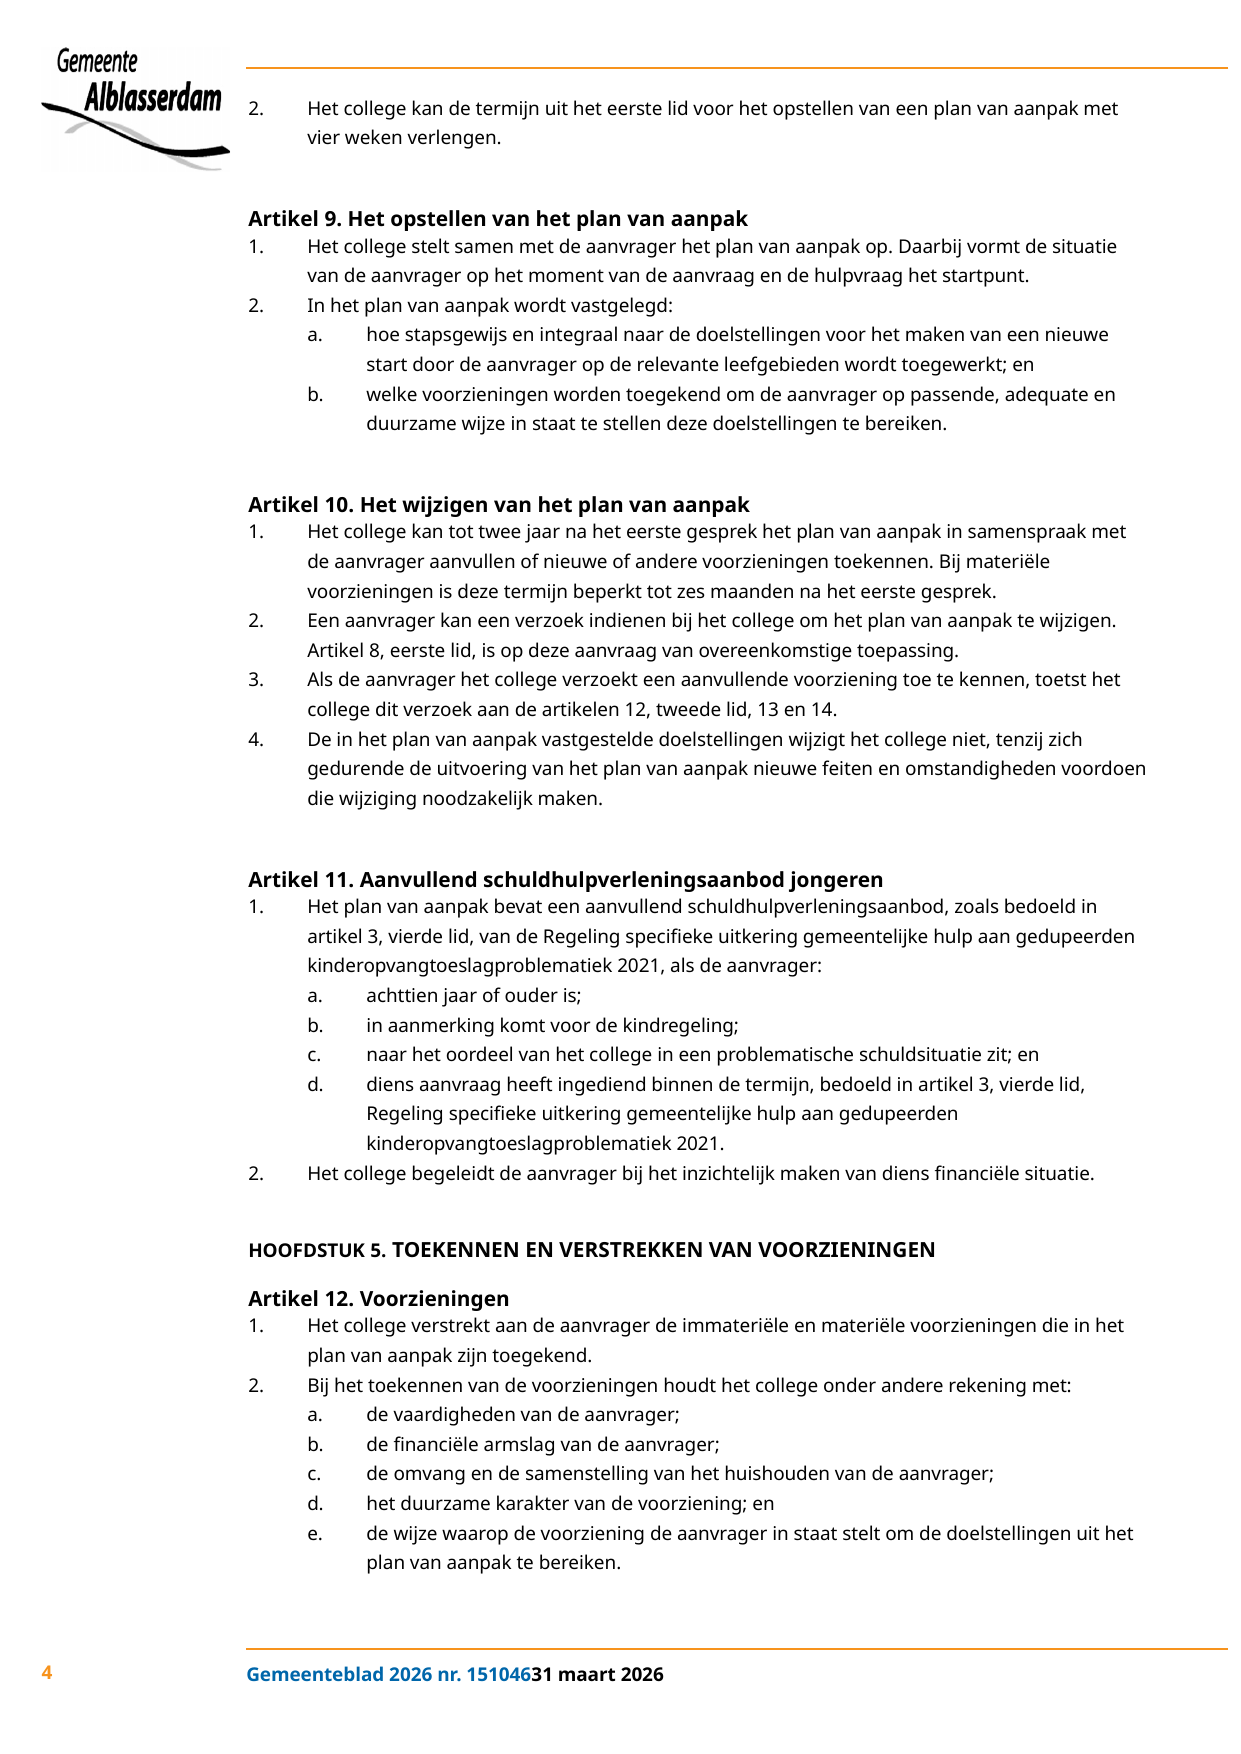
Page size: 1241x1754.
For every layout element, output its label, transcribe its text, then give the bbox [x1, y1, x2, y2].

list Het college kan tot twee jaar na het eerste gesprek het plan van aanpak in samenspraak met de aanvrager aanvullen of nieuwe of andere voorzieningen toekennen. Bij materiële voorzieningen is deze termijn beperkt tot zes maanden na het eerste gesprek. [248, 519, 1152, 604]
picture [41, 47, 231, 172]
list Het college stelt samen met de aanvrager het plan van aanpak op. Daarbij vormt de situatie van de aanvrager op het moment van de aanvraag en de hulpvraag het startpunt. [248, 233, 1152, 288]
text Artikel 12. Voorzieningen [248, 1284, 1152, 1313]
list Het college begeleidt de aanvrager bij het inzichtelijk maken van diens financiële situatie. [248, 1160, 1152, 1185]
list In het plan van aanpak wordt vastgelegd: [248, 292, 1152, 318]
list Als de aanvrager het college verzoekt een aanvullende voorziening toe te kennen, toetst het college dit verzoek aan de artikelen 12, tweede lid, 13 en 14. [248, 667, 1152, 722]
text Artikel 11. Aanvullend schuldhulpverleningsaanbod jongeren [248, 865, 1152, 893]
list de omvang en de samenstelling van het huishouden van de aanvrager; [307, 1461, 1152, 1486]
list achttien jaar of ouder is; [307, 982, 1152, 1008]
list de financiële armslag van de aanvrager; [307, 1431, 1152, 1457]
list naar het oordeel van het college in een problematische schuldsituatie zit; en [307, 1041, 1152, 1067]
list Het college verstrekt aan de aanvrager de immateriële en materiële voorzieningen die in het plan van aanpak zijn toegekend. [248, 1313, 1152, 1368]
list Een aanvrager kan een verzoek indienen bij het college om het plan van aanpak te wijzigen. Artikel 8, eerste lid, is op deze aanvraag van overeenkomstige toepassing. [248, 607, 1152, 663]
list diens aanvraag heeft ingediend binnen de termijn, bedoeld in artikel 3, vierde lid, Regeling specifieke uitkering gemeentelijke hulp aan gedupeerden kinderopvangtoeslagproblematiek 2021. [307, 1071, 1152, 1156]
list Het college kan de termijn uit het eerste lid voor het opstellen van een plan van aanpak met vier weken verlengen. [248, 95, 1152, 150]
list in aanmerking komt voor de kindregeling; [307, 1012, 1152, 1037]
list de vaardigheden van de aanvrager; [307, 1401, 1152, 1427]
text HOOFDSTUK 5. TOEKENNEN EN VERSTREKKEN VAN VOORZIENINGEN [248, 1235, 1152, 1263]
list De in het plan van aanpak vastgestelde doelstellingen wijzigt het college niet, tenzij zich gedurende de uitvoering van het plan van aanpak nieuwe feiten en omstandigheden voordoen die wijziging noodzakelijk maken. [248, 726, 1152, 811]
list het duurzame karakter van de voorziening; en [307, 1490, 1152, 1516]
list hoe stapsgewijs en integraal naar de doelstellingen voor het maken van een nieuwe start door de aanvrager op de relevante leefgebieden wordt toegewerkt; en [307, 322, 1152, 377]
text Artikel 9. Het opstellen van het plan van aanpak [248, 204, 1152, 233]
list Het plan van aanpak bevat een aanvullend schuldhulpverleningsaanbod, zoals bedoeld in artikel 3, vierde lid, van de Regeling specifieke uitkering gemeentelijke hulp aan gedupeerden kinderopvangtoeslagproblematiek 2021, als de aanvrager: [248, 893, 1152, 978]
text Artikel 10. Het wijzigen van het plan van aanpak [248, 490, 1152, 519]
list de wijze waarop de voorziening de aanvrager in staat stelt om de doelstellingen uit het plan van aanpak te bereiken. [307, 1520, 1152, 1575]
list welke voorzieningen worden toegekend om de aanvrager op passende, adequate en duurzame wijze in staat te stellen deze doelstellingen te bereiken. [307, 381, 1152, 436]
list Bij het toekennen van de voorzieningen houdt het college onder andere rekening met: [248, 1372, 1152, 1397]
